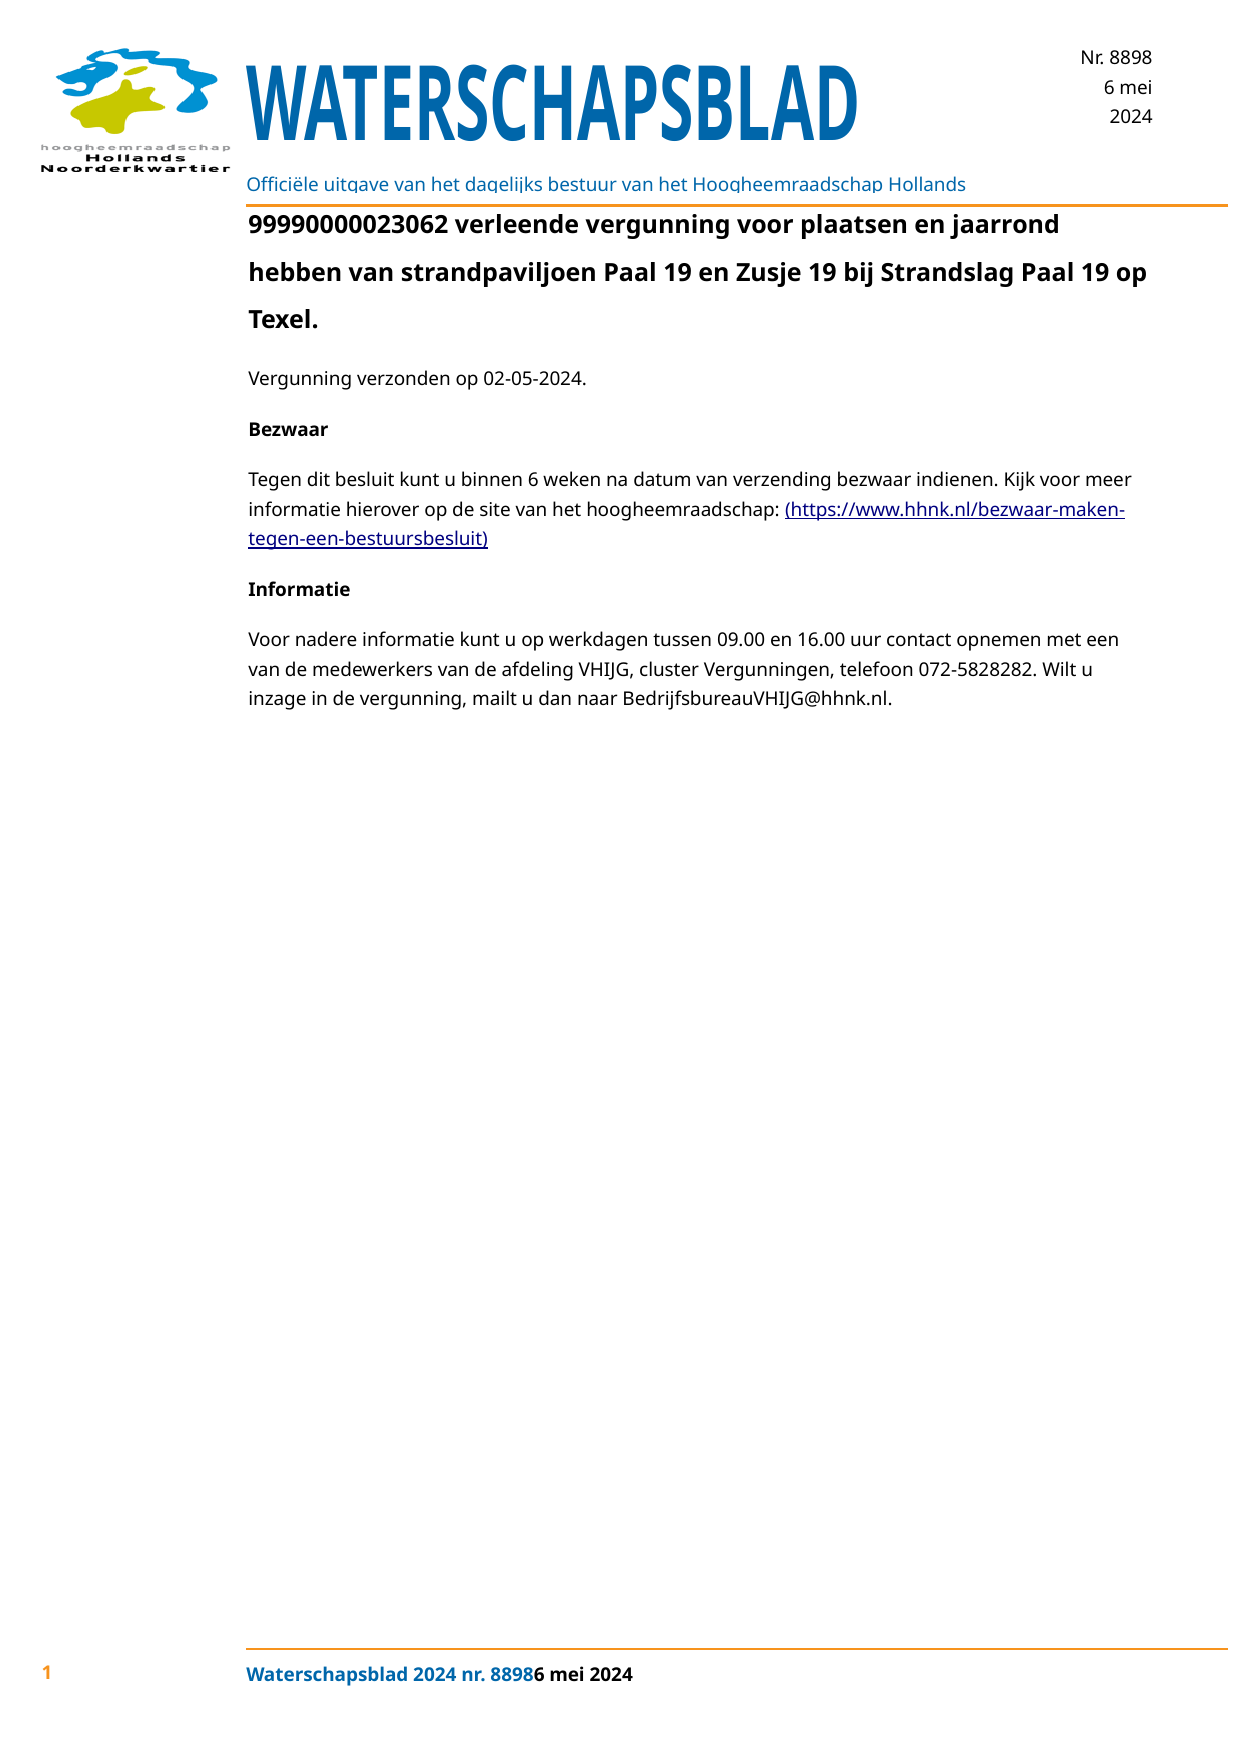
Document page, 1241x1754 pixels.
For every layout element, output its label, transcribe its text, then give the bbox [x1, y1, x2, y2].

text Bezwaar [248, 416, 1152, 442]
text Voor nadere informatie kunt u op werkdagen tussen 09.00 en 16.00 uur contact opnemen met een van de medewerkers van de afdeling VHIJG, cluster Vergunningen, telefoon 072-5828282. Wilt u inzage in de vergunning, mailt u dan naar BedrijfsbureauVHIJG@hhnk.nl. [248, 626, 1152, 711]
picture [41, 47, 231, 172]
text Informatie [248, 576, 1152, 602]
text 99990000023062 verleende vergunning voor plaatsen en jaarrond hebben van strandpaviljoen Paal 19 en Zusje 19 bij Strandslag Paal 19 op Texel. [248, 207, 1152, 336]
text Tegen dit besluit kunt u binnen 6 weken na datum van verzending bezwaar indienen. Kijk voor meer informatie hierover op de site van het hoogheemraadschap: (https://www.hhnk.nl/bezwaar-maken-tegen-een-bestuursbesluit) [248, 466, 1152, 551]
text Vergunning verzonden op 02-05-2024. [248, 366, 1152, 391]
